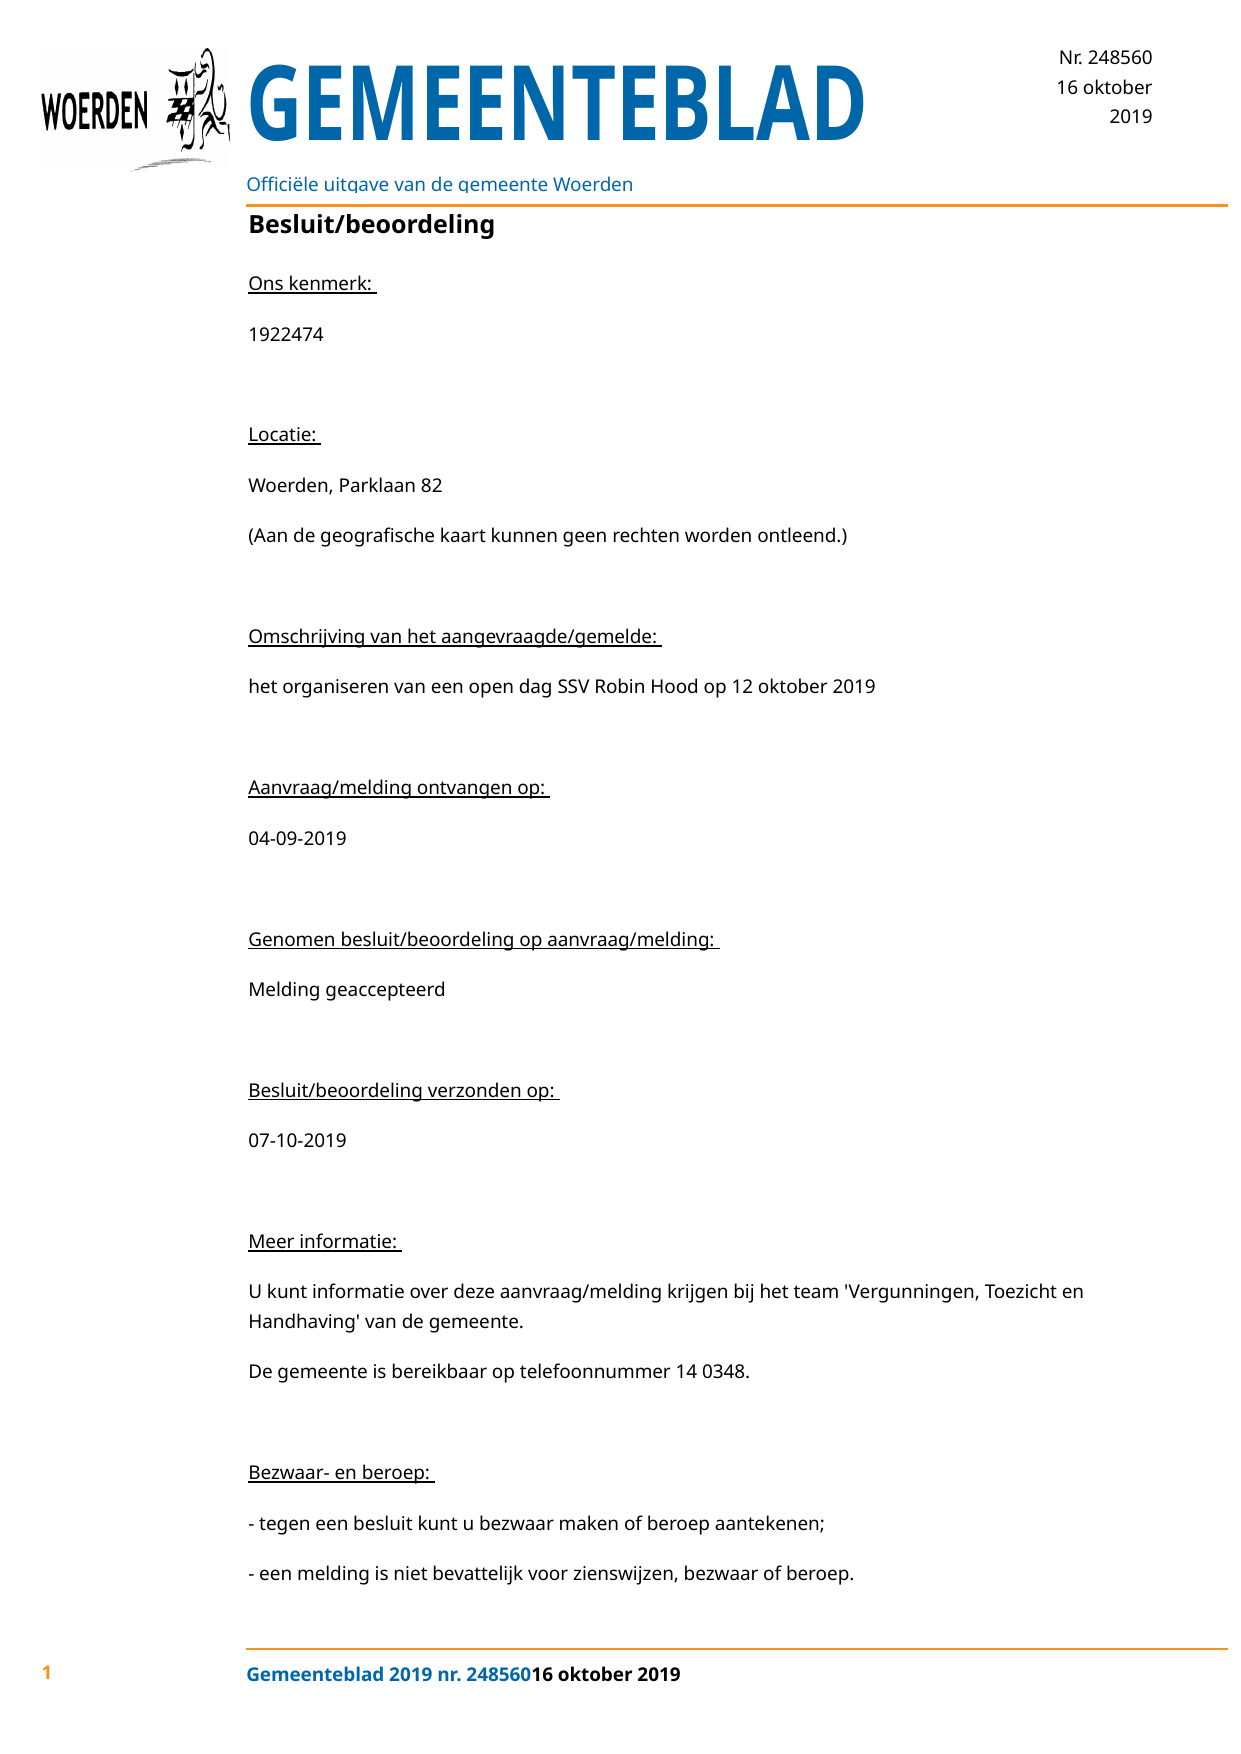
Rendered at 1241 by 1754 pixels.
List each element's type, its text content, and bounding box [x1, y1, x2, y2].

text Ons kenmerk: [248, 270, 1152, 296]
text Genomen besluit/beoordeling op aanvraag/melding: [248, 926, 1152, 951]
text Omschrijving van het aangevraagde/gemelde: [248, 623, 1152, 649]
text U kunt informatie over deze aanvraag/melding krijgen bij het team 'Vergunningen, Toezicht en Handhaving' van de gemeente. [248, 1279, 1152, 1334]
text Locatie: [248, 422, 1152, 447]
text Besluit/beoordeling verzonden op: [248, 1077, 1152, 1103]
picture [41, 47, 231, 172]
text Bezwaar- en beroep: [248, 1459, 1152, 1485]
text De gemeente is bereikbaar op telefoonnummer 14 0348. [248, 1359, 1152, 1384]
text Meer informatie: [248, 1228, 1152, 1254]
text - een melding is niet bevattelijk voor zienswijzen, bezwaar of beroep. [248, 1560, 1152, 1586]
text 04-09-2019 [248, 825, 1152, 851]
text Aanvraag/melding ontvangen op: [248, 774, 1152, 800]
text het organiseren van een open dag SSV Robin Hood op 12 oktober 2019 [248, 674, 1152, 699]
text Woerden, Parklaan 82 [248, 472, 1152, 498]
text Besluit/beoordeling [248, 207, 1152, 241]
text (Aan de geografische kaart kunnen geen rechten worden ontleend.) [248, 522, 1152, 548]
text - tegen een besluit kunt u bezwaar maken of beroep aantekenen; [248, 1510, 1152, 1536]
text Melding geaccepteerd [248, 976, 1152, 1002]
text 1922474 [248, 321, 1152, 346]
text 07-10-2019 [248, 1127, 1152, 1153]
